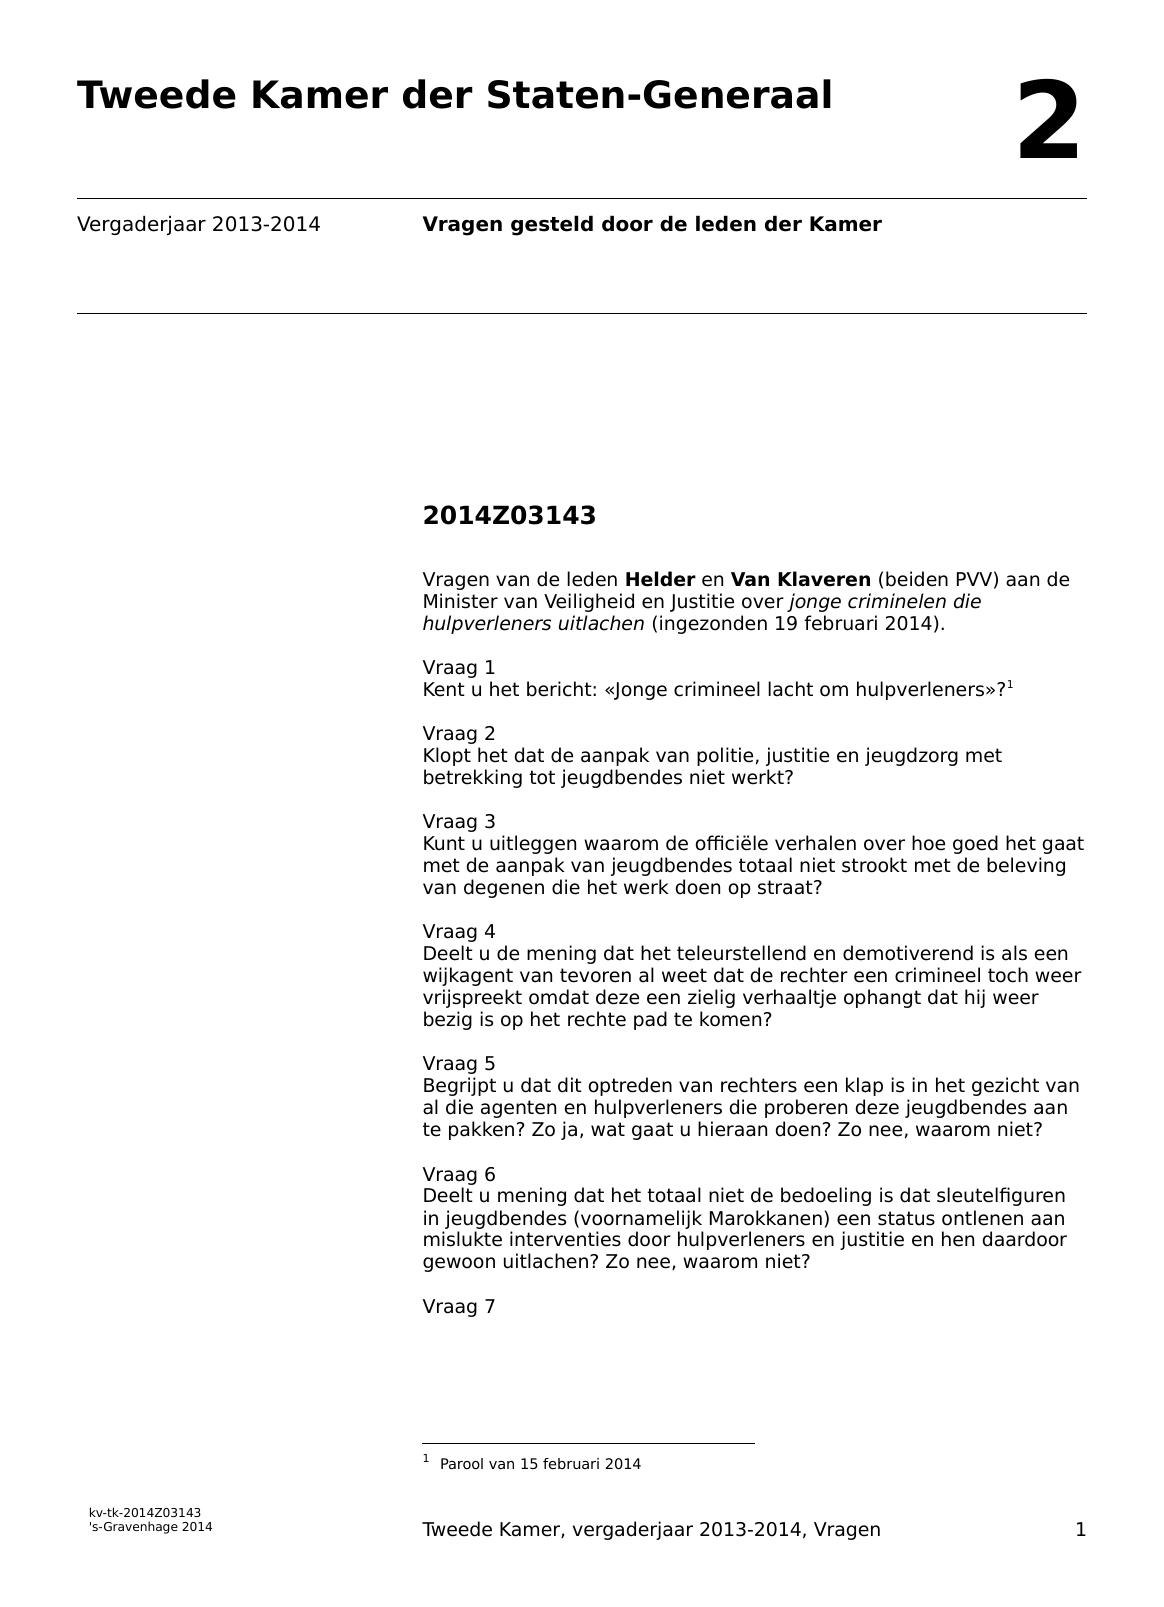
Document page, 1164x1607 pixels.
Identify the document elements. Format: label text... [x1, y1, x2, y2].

table_header 2 [886, 59, 1087, 198]
text 's-Gravenhage 2014 [88, 1520, 323, 1534]
text Vraag 3 [422, 811, 1087, 833]
text Vraag 2 [422, 723, 1087, 745]
text Begrijpt u dat dit optreden van rechters een klap is in het gezicht van al die agenten en hulpverleners die proberen deze jeugdbendes aan te pakken? Zo ja, wat gaat u hieraan doen? Zo nee, waarom niet? [422, 1075, 1087, 1141]
table_header Tweede Kamer der Staten-Generaal [77, 59, 886, 198]
text Parool van 15 februari 2014 [422, 1452, 1087, 1474]
table_cell Vragen gesteld door de leden der Kamer [422, 199, 1087, 313]
text Vraag 6 [422, 1163, 1087, 1185]
text Vraag 5 [422, 1053, 1087, 1075]
text Vragen van de leden Helder en Van Klaveren (beiden PVV) aan de Minister van Veiligheid en Justitie over jonge criminelen die hulpverleners uitlachen (ingezonden 19 februari 2014). [422, 569, 1087, 635]
text Deelt u mening dat het totaal niet de bedoeling is dat sleutelfiguren in jeugdbendes (voornamelijk Marokkanen) een status ontlenen aan mislukte interventies door hulpverleners en justitie en hen daardoor gewoon uitlachen? Zo nee, waarom niet? [422, 1185, 1087, 1273]
text Vraag 4 [422, 921, 1087, 943]
text Kunt u uitleggen waarom de officiële verhalen over hoe goed het gaat met de aanpak van jeugdbendes totaal niet strookt met de beleving van degenen die het werk doen op straat? [422, 833, 1087, 899]
text Kent u het bericht: «Jonge crimineel lacht om hulpverleners»? [422, 679, 1087, 701]
text Vraag 7 [422, 1296, 1087, 1317]
text Vraag 1 [422, 657, 1087, 679]
table_cell Vergaderjaar 2013-2014 [77, 199, 422, 313]
text kv-tk-2014Z03143 [88, 1506, 323, 1520]
text Klopt het dat de aanpak van politie, justitie en jeugdzorg met betrekking tot jeugdbendes niet werkt? [422, 745, 1087, 789]
text Deelt u de mening dat het teleurstellend en demotiverend is als een wijkagent van tevoren al weet dat de rechter een crimineel toch weer vrijspreekt omdat deze een zielig verhaaltje ophangt dat hij weer bezig is op het rechte pad te komen? [422, 943, 1087, 1031]
text 2014Z03143 [422, 501, 1087, 531]
